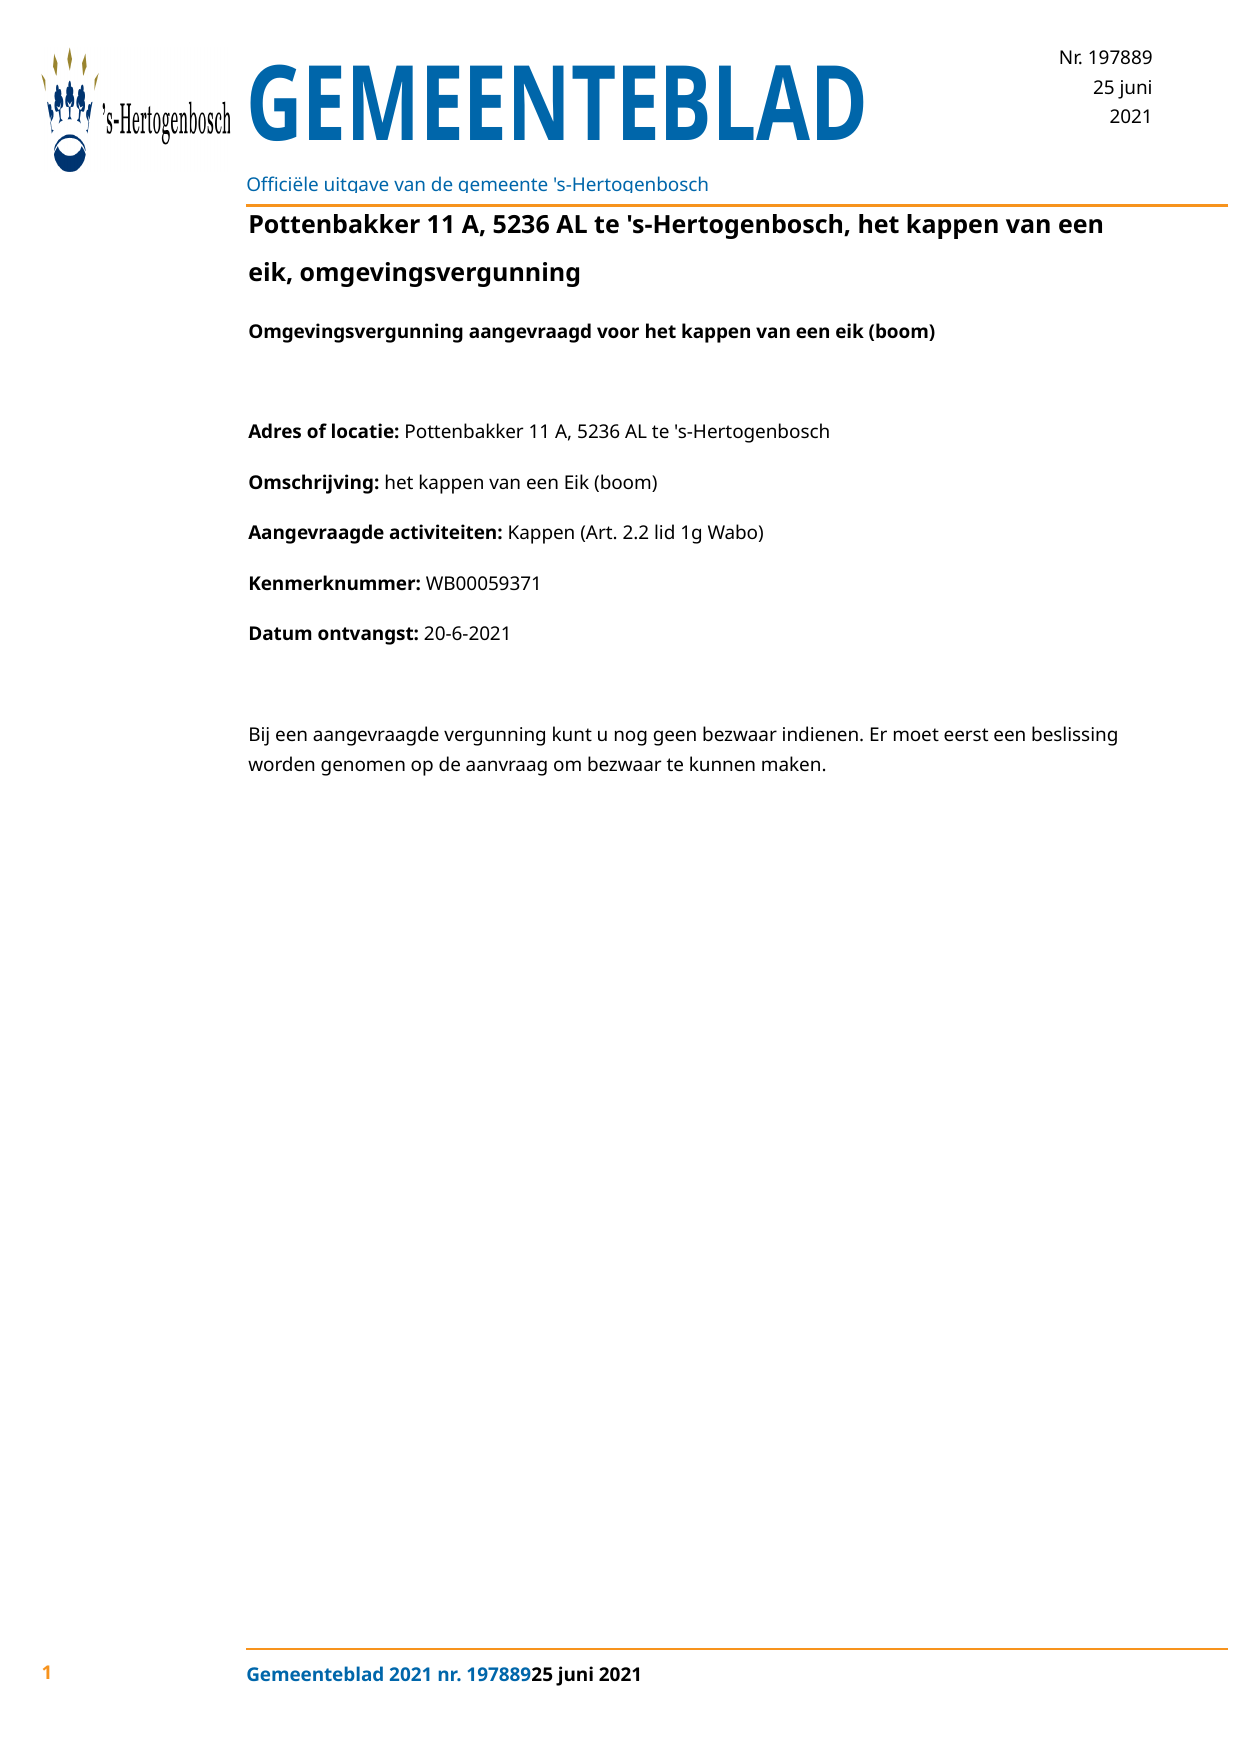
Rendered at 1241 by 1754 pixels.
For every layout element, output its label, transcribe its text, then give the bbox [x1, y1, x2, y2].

text Datum ontvangst: 20-6-2021 [248, 620, 1152, 646]
text Kenmerknummer: WB00059371 [248, 570, 1152, 596]
text Adres of locatie: Pottenbakker 11 A, 5236 AL te 's-Hertogenbosch [248, 419, 1152, 444]
text Omgevingsvergunning aangevraagd voor het kappen van een eik (boom) [248, 318, 1152, 344]
picture [41, 47, 231, 172]
text Aangevraagde activiteiten: Kappen (Art. 2.2 lid 1g Wabo) [248, 519, 1152, 545]
text Bij een aangevraagde vergunning kunt u nog geen bezwaar indienen. Er moet eerst een beslissing worden genomen op de aanvraag om bezwaar te kunnen maken. [248, 721, 1152, 777]
text Pottenbakker 11 A, 5236 AL te 's-Hertogenbosch, het kappen van een eik, omgevingsvergunning [248, 207, 1152, 288]
text Omschrijving: het kappen van een Eik (boom) [248, 469, 1152, 495]
